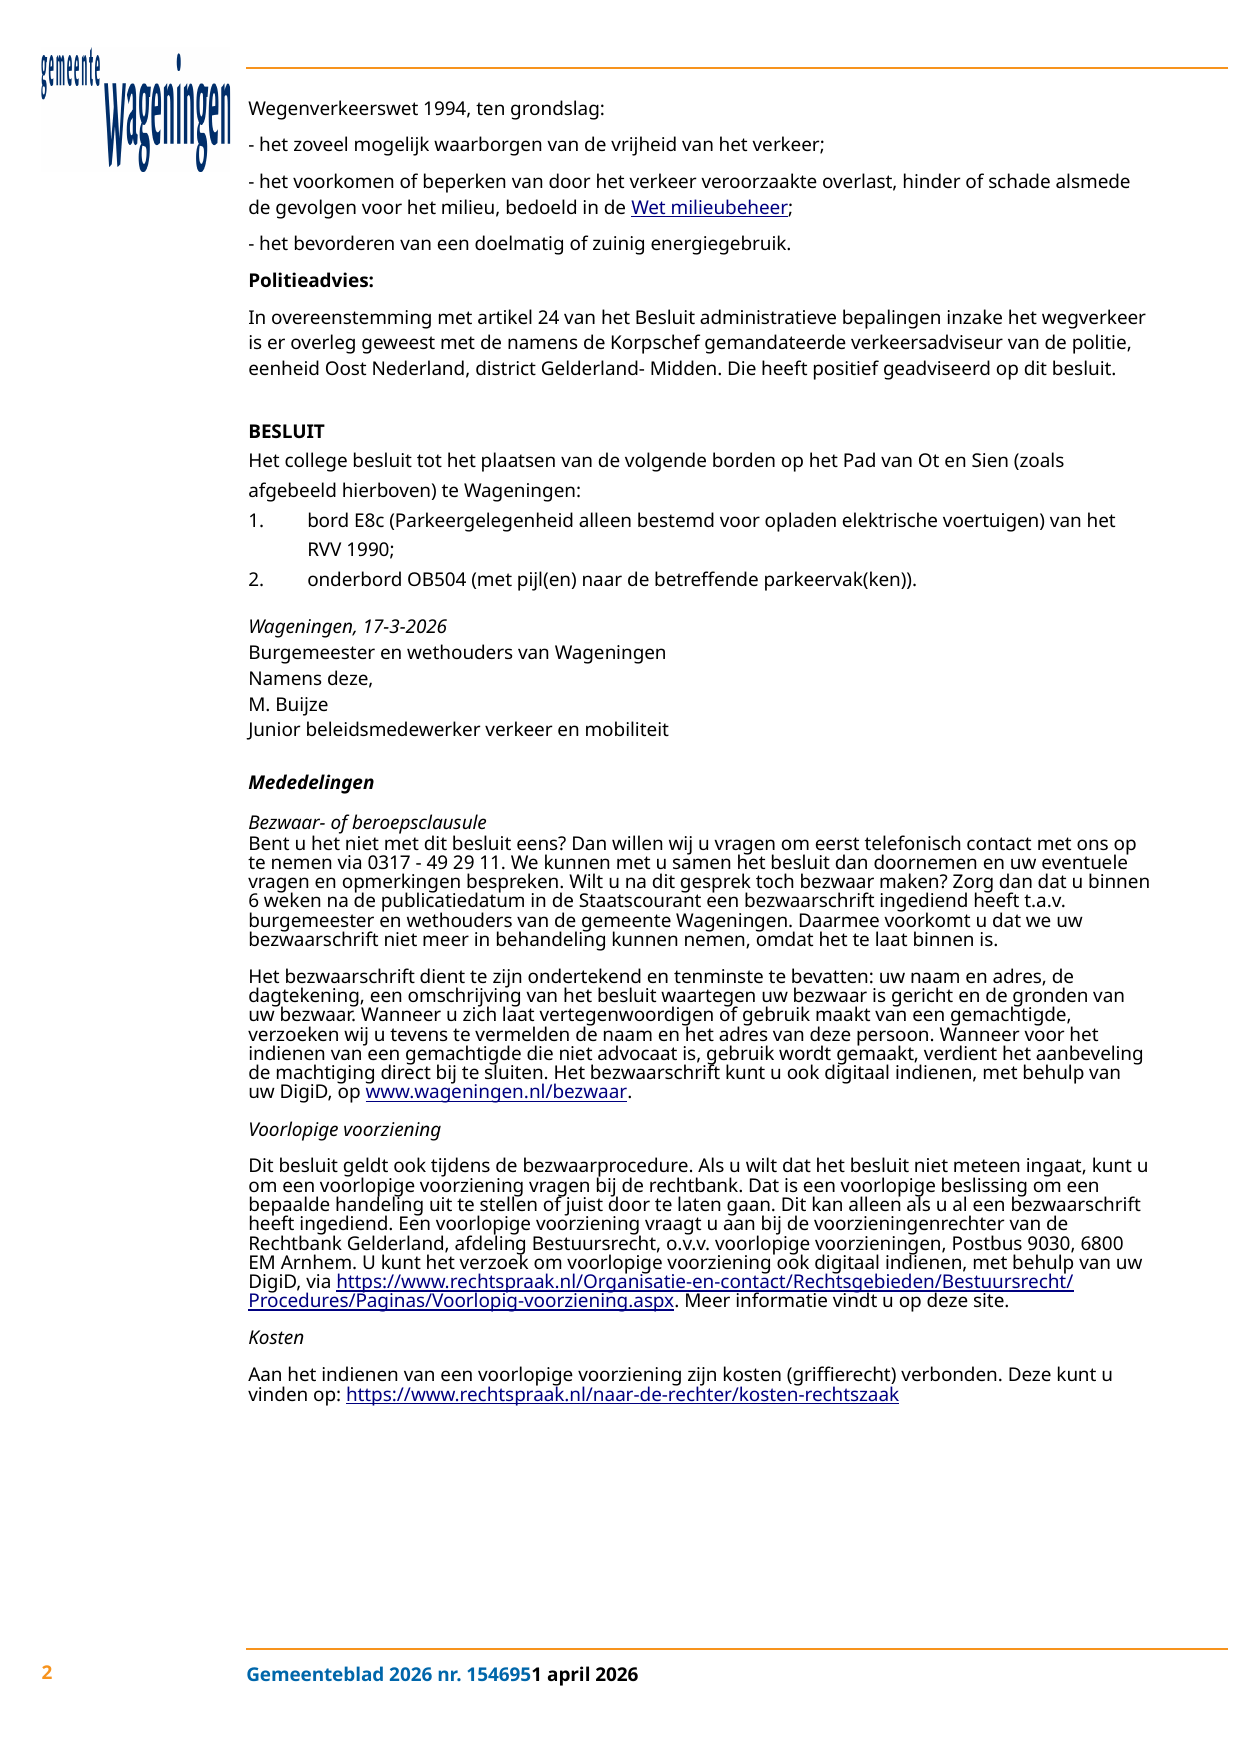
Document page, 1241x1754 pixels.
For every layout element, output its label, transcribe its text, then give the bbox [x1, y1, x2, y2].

text Mededelingen [248, 769, 1152, 795]
text Wegenverkeerswet 1994, ten grondslag: [248, 95, 1152, 121]
text BESLUIT [248, 418, 1152, 444]
text Dit besluit geldt ook tijdens de bezwaarprocedure. Als u wilt dat het besluit niet meteen ingaat, kunt u om een voorlopige voorziening vragen bij de rechtbank. Dat is een voorlopige beslissing om een bepaalde handeling uit te stellen of juist door te laten gaan. Dit kan alleen als u al een bezwaarschrift heeft ingediend. Een voorlopige voorziening vraagt u aan bij de voorzieningenrechter van de Rechtbank Gelderland, afdeling Bestuursrecht, o.v.v. voorlopige voorzieningen, Postbus 9030, 6800 EM Arnhem. U kunt het verzoek om voorlopige voorziening ook digitaal indienen, met behulp van uw DigiD, via https://www.rechtspraak.nl/Organisatie-en-contact/Rechtsgebieden/Bestuursrecht/Procedures/Paginas/Voorlopig-voorziening.aspx. Meer informatie vindt u op deze site. [248, 1157, 1152, 1312]
text - het voorkomen of beperken van door het verkeer veroorzaakte overlast, hinder of schade alsmede de gevolgen voor het milieu, bedoeld in de Wet milieubeheer; [248, 168, 1152, 219]
text Bent u het niet met dit besluit eens? Dan willen wij u vragen om eerst telefonisch contact met ons op te nemen via 0317 - 49 29 11. We kunnen met u samen het besluit dan doornemen en uw eventuele vragen en opmerkingen bespreken. Wilt u na dit gesprek toch bezwaar maken? Zorg dan dat u binnen 6 weken na de publicatiedatum in de Staatscourant een bezwaarschrift ingediend heeft t.a.v. burgemeester en wethouders van de gemeente Wageningen. Daarmee voorkomt u dat we uw bezwaarschrift niet meer in behandeling kunnen nemen, omdat het te laat binnen is. [248, 834, 1152, 950]
list bord E8c (Parkeergelegenheid alleen bestemd voor opladen elektrische voertuigen) van het RVV 1990; [248, 507, 1152, 562]
text Bezwaar- of beroepsclausule [248, 809, 1152, 834]
text M. Buijze [248, 691, 1152, 717]
picture [41, 47, 231, 172]
list onderbord OB504 (met pijl(en) naar de betreffende parkeervak(ken)). [248, 566, 1152, 592]
text Burgemeester en wethouders van Wageningen [248, 639, 1152, 665]
text Namens deze, [248, 665, 1152, 691]
text Aan het indienen van een voorlopige voorziening zijn kosten (griffierecht) verbonden. Deze kunt u vinden op: https://www.rechtspraak.nl/naar-de-rechter/kosten-rechtszaak [248, 1366, 1152, 1405]
text Wageningen, 17-3-2026 [248, 614, 1152, 639]
text Junior beleidsmedewerker verkeer en mobiliteit [248, 717, 1152, 742]
text In overeenstemming met artikel 24 van het Besluit administratieve bepalingen inzake het wegverkeer is er overleg geweest met de namens de Korpschef gemandateerde verkeersadviseur van de politie, eenheid Oost Nederland, district Gelderland- Midden. Die heeft positief geadviseerd op dit besluit. [248, 304, 1152, 381]
text - het bevorderen van een doelmatig of zuinig energiegebruik. [248, 231, 1152, 256]
text - het zoveel mogelijk waarborgen van de vrijheid van het verkeer; [248, 131, 1152, 157]
text Het bezwaarschrift dient te zijn ondertekend en tenminste te bevatten: uw naam en adres, de dagtekening, een omschrijving van het besluit waartegen uw bezwaar is gericht en de gronden van uw bezwaar. Wanneer u zich laat vertegenwoordigen of gebruik maakt van een gemachtigde, verzoeken wij u tevens te vermelden de naam en het adres van deze persoon. Wanneer voor het indienen van een gemachtigde die niet advocaat is, gebruik wordt gemaakt, verdient het aanbeveling de machtiging direct bij te sluiten. Het bezwaarschrift kunt u ook digitaal indienen, met behulp van uw DigiD, op www.wageningen.nl/bezwaar. [248, 968, 1152, 1103]
text Het college besluit tot het plaatsen van de volgende borden op het Pad van Ot en Sien (zoals afgebeeld hierboven) te Wageningen: [248, 448, 1152, 503]
text Voorlopige voorziening [248, 1121, 1152, 1140]
text Politieadvies: [248, 267, 1152, 293]
text Kosten [248, 1329, 1152, 1349]
